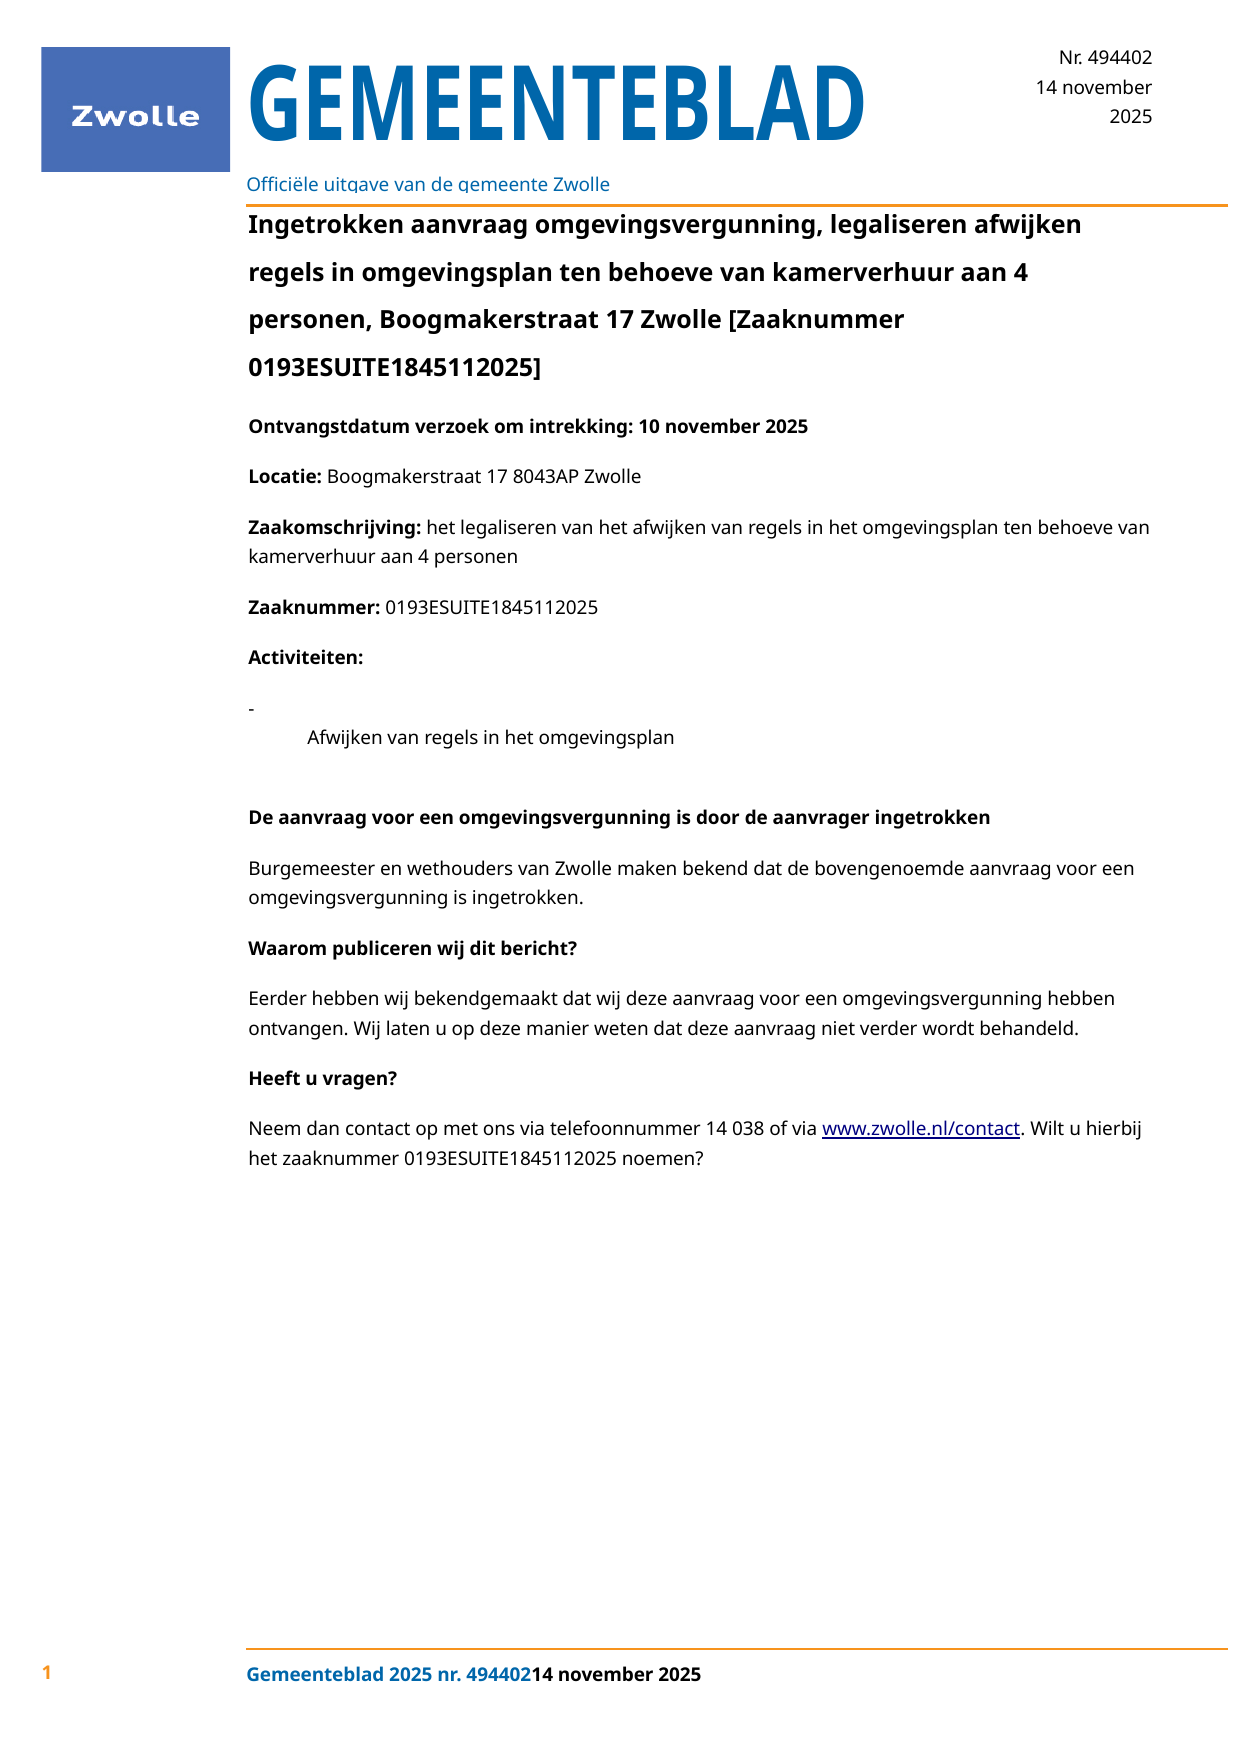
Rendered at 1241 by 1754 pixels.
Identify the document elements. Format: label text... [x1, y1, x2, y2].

text De aanvraag voor een omgevingsvergunning is door de aanvrager ingetrokken [248, 804, 1152, 830]
text Activiteiten: [248, 644, 1152, 670]
text Heeft u vragen? [248, 1065, 1152, 1091]
text Ontvangstdatum verzoek om intrekking: 10 november 2025 [248, 413, 1152, 439]
text Zaakomschrijving: het legaliseren van het afwijken van regels in het omgevingsplan ten behoeve van kamerverhuur aan 4 personen [248, 514, 1152, 569]
text Locatie: Boogmakerstraat 17 8043AP Zwolle [248, 463, 1152, 489]
text Burgemeester en wethouders van Zwolle maken bekend dat de bovengenoemde aanvraag voor een omgevingsvergunning is ingetrokken. [248, 855, 1152, 910]
text Ingetrokken aanvraag omgevingsvergunning, legaliseren afwijken regels in omgevingsplan ten behoeve van kamerverhuur aan 4 personen, Boogmakerstraat 17 Zwolle [Zaaknummer 0193ESUITE1845112025] [248, 207, 1152, 384]
picture [41, 47, 231, 172]
text Waarom publiceren wij dit bericht? [248, 935, 1152, 961]
text Neem dan contact op met ons via telefoonnummer 14 038 of via www.zwolle.nl/contact. Wilt u hierbij het zaaknummer 0193ESUITE1845112025 noemen? [248, 1116, 1152, 1171]
text Zaaknummer: 0193ESUITE1845112025 [248, 594, 1152, 620]
list Afwijken van regels in het omgevingsplan [248, 724, 1152, 750]
text Eerder hebben wij bekendgemaakt dat wij deze aanvraag voor een omgevingsvergunning hebben ontvangen. Wij laten u op deze manier weten dat deze aanvraag niet verder wordt behandeld. [248, 985, 1152, 1041]
